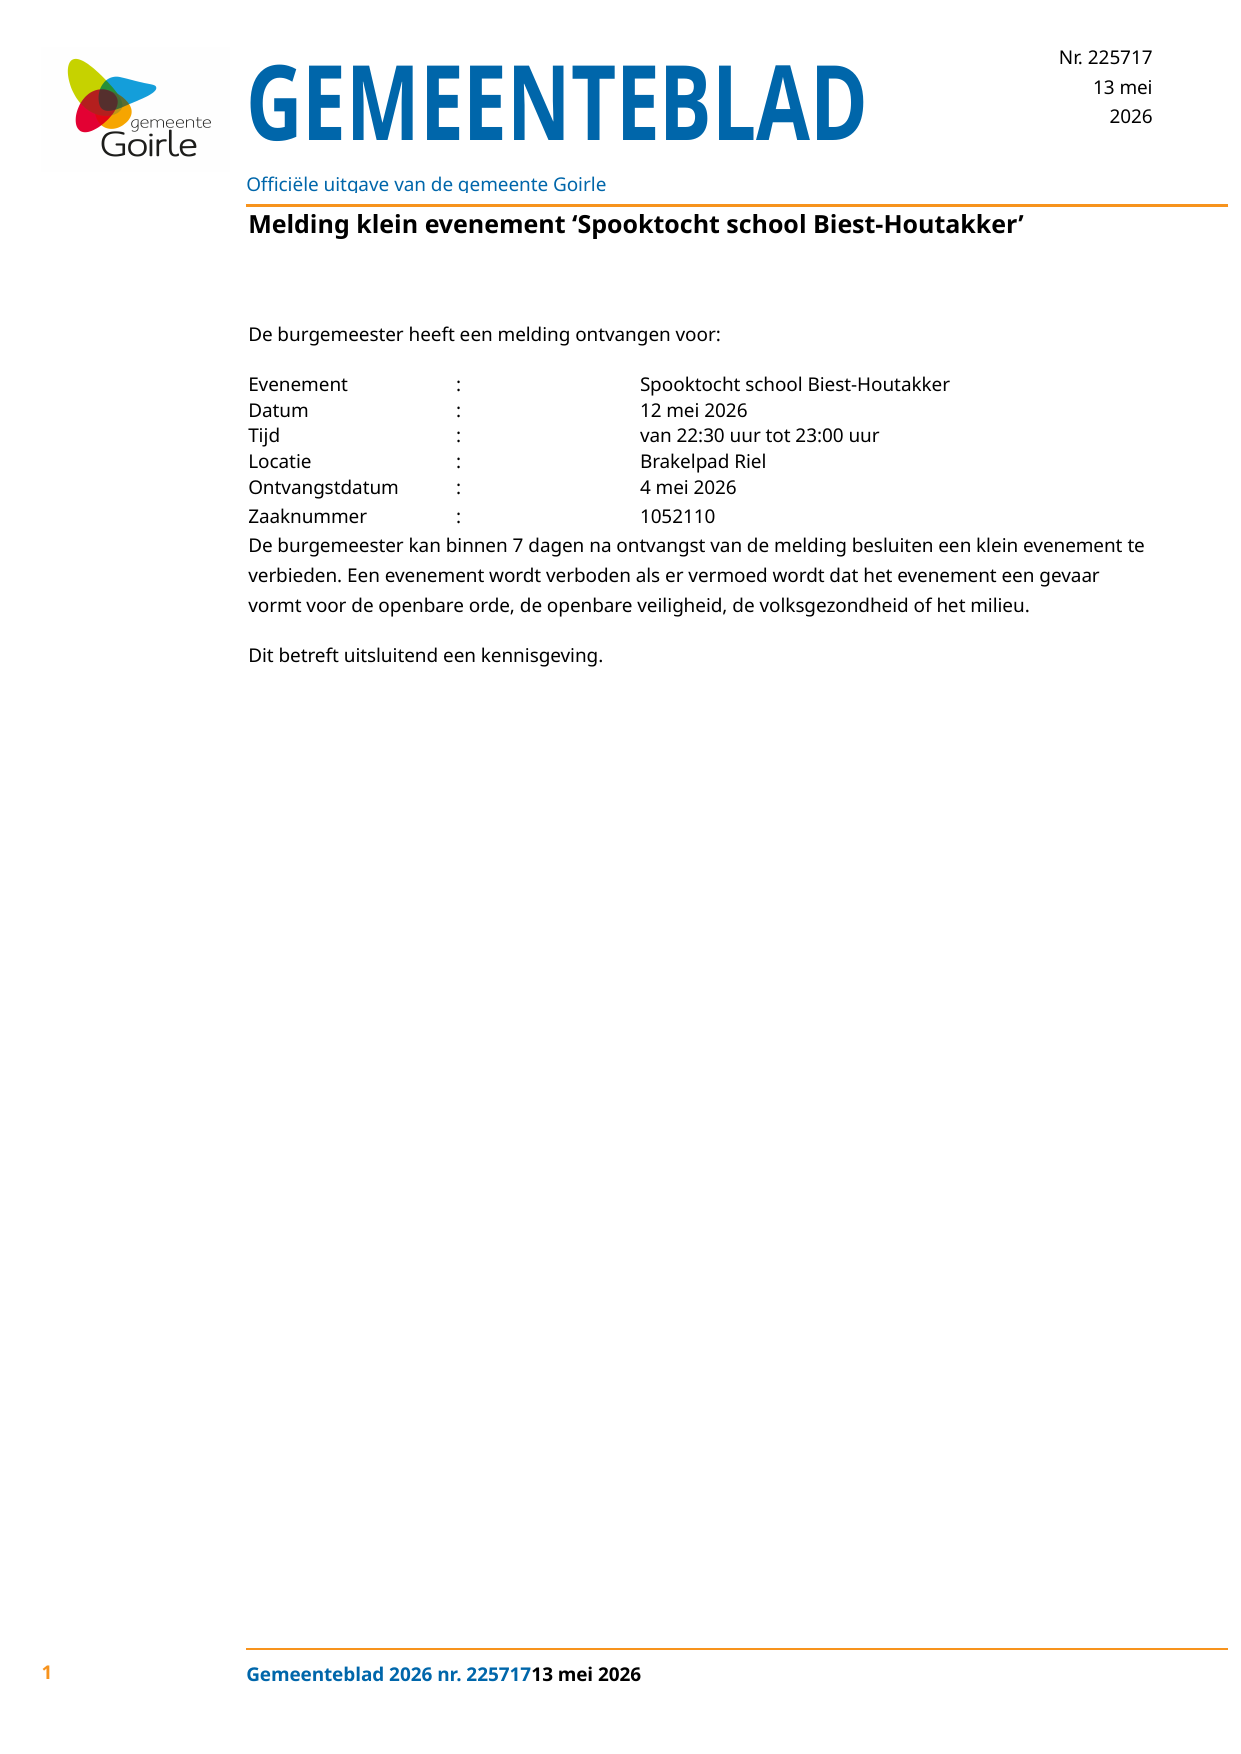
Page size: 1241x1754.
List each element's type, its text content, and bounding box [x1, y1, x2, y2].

table_cell 4 mei 2026 1052110 [640, 474, 1152, 529]
table_cell : : [456, 474, 640, 529]
table_cell Locatie [248, 449, 456, 474]
text Melding klein evenement ‘Spooktocht school Biest-Houtakker’ [248, 207, 1152, 241]
table_cell Datum [248, 397, 456, 423]
table_cell Ontvangstdatum Zaaknummer [248, 474, 456, 529]
table_cell van 22:30 uur tot 23:00 uur [640, 423, 1152, 448]
table_cell Tijd [248, 423, 456, 448]
picture [41, 47, 231, 172]
table_cell : [456, 449, 640, 474]
text De burgemeester heeft een melding ontvangen voor: [248, 321, 1152, 346]
table_cell Brakelpad Riel [640, 449, 1152, 474]
table_header Evenement [248, 371, 456, 397]
table_cell 12 mei 2026 [640, 397, 1152, 423]
table_header Spooktocht school Biest-Houtakker [640, 371, 1152, 397]
table_cell : [456, 397, 640, 423]
text Dit betreft uitsluitend een kennisgeving. [248, 642, 1152, 668]
table_cell : [456, 423, 640, 448]
table_header : [456, 371, 640, 397]
text De burgemeester kan binnen 7 dagen na ontvangst van de melding besluiten een klein evenement te verbieden. Een evenement wordt verboden als er vermoed wordt dat het evenement een gevaar vormt voor de openbare orde, de openbare veiligheid, de volksgezondheid of het milieu. [248, 533, 1152, 618]
